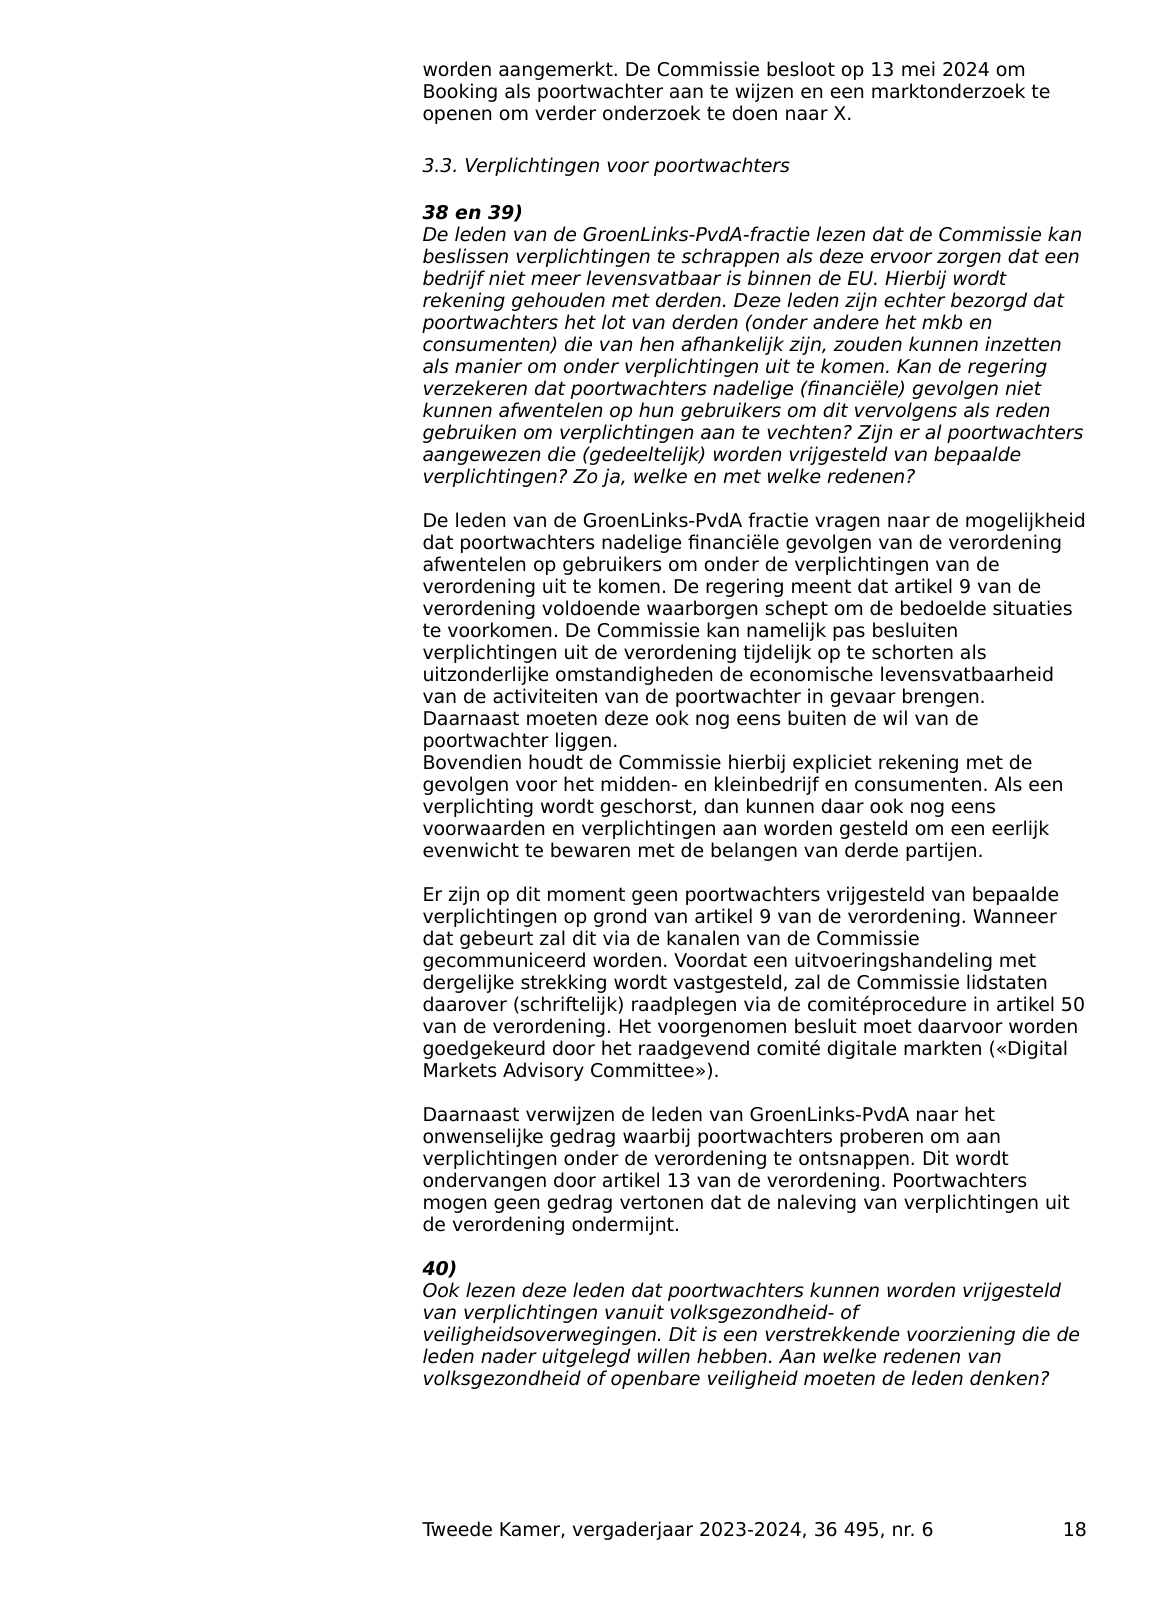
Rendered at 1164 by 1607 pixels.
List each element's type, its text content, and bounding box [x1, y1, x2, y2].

subtitle 3.3. Verplichtingen voor poortwachters [422, 155, 1087, 177]
text Daarnaast verwijzen de leden van GroenLinks-PvdA naar het onwenselijke gedrag waarbij poortwachters proberen om aan verplichtingen onder de verordening te ontsnappen. Dit wordt ondervangen door artikel 13 van de verordening. Poortwachters mogen geen gedrag vertonen dat de naleving van verplichtingen uit de verordening ondermijnt. [422, 1104, 1087, 1236]
text Ook lezen deze leden dat poortwachters kunnen worden vrijgesteld van verplichtingen vanuit volksgezondheid- of veiligheidsoverwegingen. Dit is een verstrekkende voorziening die de leden nader uitgelegd willen hebben. Aan welke redenen van volksgezondheid of openbare veiligheid moeten de leden denken? [422, 1280, 1087, 1390]
text 38 en 39) [422, 202, 1087, 224]
text worden aangemerkt. De Commissie besloot op 13 mei 2024 om Booking als poortwachter aan te wijzen en een marktonderzoek te openen om verder onderzoek te doen naar X. [422, 59, 1087, 125]
text De leden van de GroenLinks-PvdA fractie vragen naar de mogelijkheid dat poortwachters nadelige financiële gevolgen van de verordening afwentelen op gebruikers om onder de verplichtingen van de verordening uit te komen. De regering meent dat artikel 9 van de verordening voldoende waarborgen schept om de bedoelde situaties te voorkomen. De Commissie kan namelijk pas besluiten verplichtingen uit de verordening tijdelijk op te schorten als uitzonderlijke omstandigheden de economische levensvatbaarheid van de activiteiten van de poortwachter in gevaar brengen. Daarnaast moeten deze ook nog eens buiten de wil van de poortwachter liggen. [422, 510, 1087, 752]
text De leden van de GroenLinks-PvdA-fractie lezen dat de Commissie kan beslissen verplichtingen te schrappen als deze ervoor zorgen dat een bedrijf niet meer levensvatbaar is binnen de EU. Hierbij wordt rekening gehouden met derden. Deze leden zijn echter bezorgd dat poortwachters het lot van derden (onder andere het mkb en consumenten) die van hen afhankelijk zijn, zouden kunnen inzetten als manier om onder verplichtingen uit te komen. Kan de regering verzekeren dat poortwachters nadelige (financiële) gevolgen niet kunnen afwentelen op hun gebruikers om dit vervolgens als reden gebruiken om verplichtingen aan te vechten? Zijn er al poortwachters aangewezen die (gedeeltelijk) worden vrijgesteld van bepaalde verplichtingen? Zo ja, welke en met welke redenen? [422, 224, 1087, 488]
text 40) [422, 1258, 1087, 1280]
text Er zijn op dit moment geen poortwachters vrijgesteld van bepaalde verplichtingen op grond van artikel 9 van de verordening. Wanneer dat gebeurt zal dit via de kanalen van de Commissie gecommuniceerd worden. Voordat een uitvoeringshandeling met dergelijke strekking wordt vastgesteld, zal de Commissie lidstaten daarover (schriftelijk) raadplegen via de comitéprocedure in artikel 50 van de verordening. Het voorgenomen besluit moet daarvoor worden goedgekeurd door het raadgevend comité digitale markten («Digital Markets Advisory Committee»). [422, 884, 1087, 1082]
text Bovendien houdt de Commissie hierbij expliciet rekening met de gevolgen voor het midden- en kleinbedrijf en consumenten. Als een verplichting wordt geschorst, dan kunnen daar ook nog eens voorwaarden en verplichtingen aan worden gesteld om een eerlijk evenwicht te bewaren met de belangen van derde partijen. [422, 752, 1087, 862]
